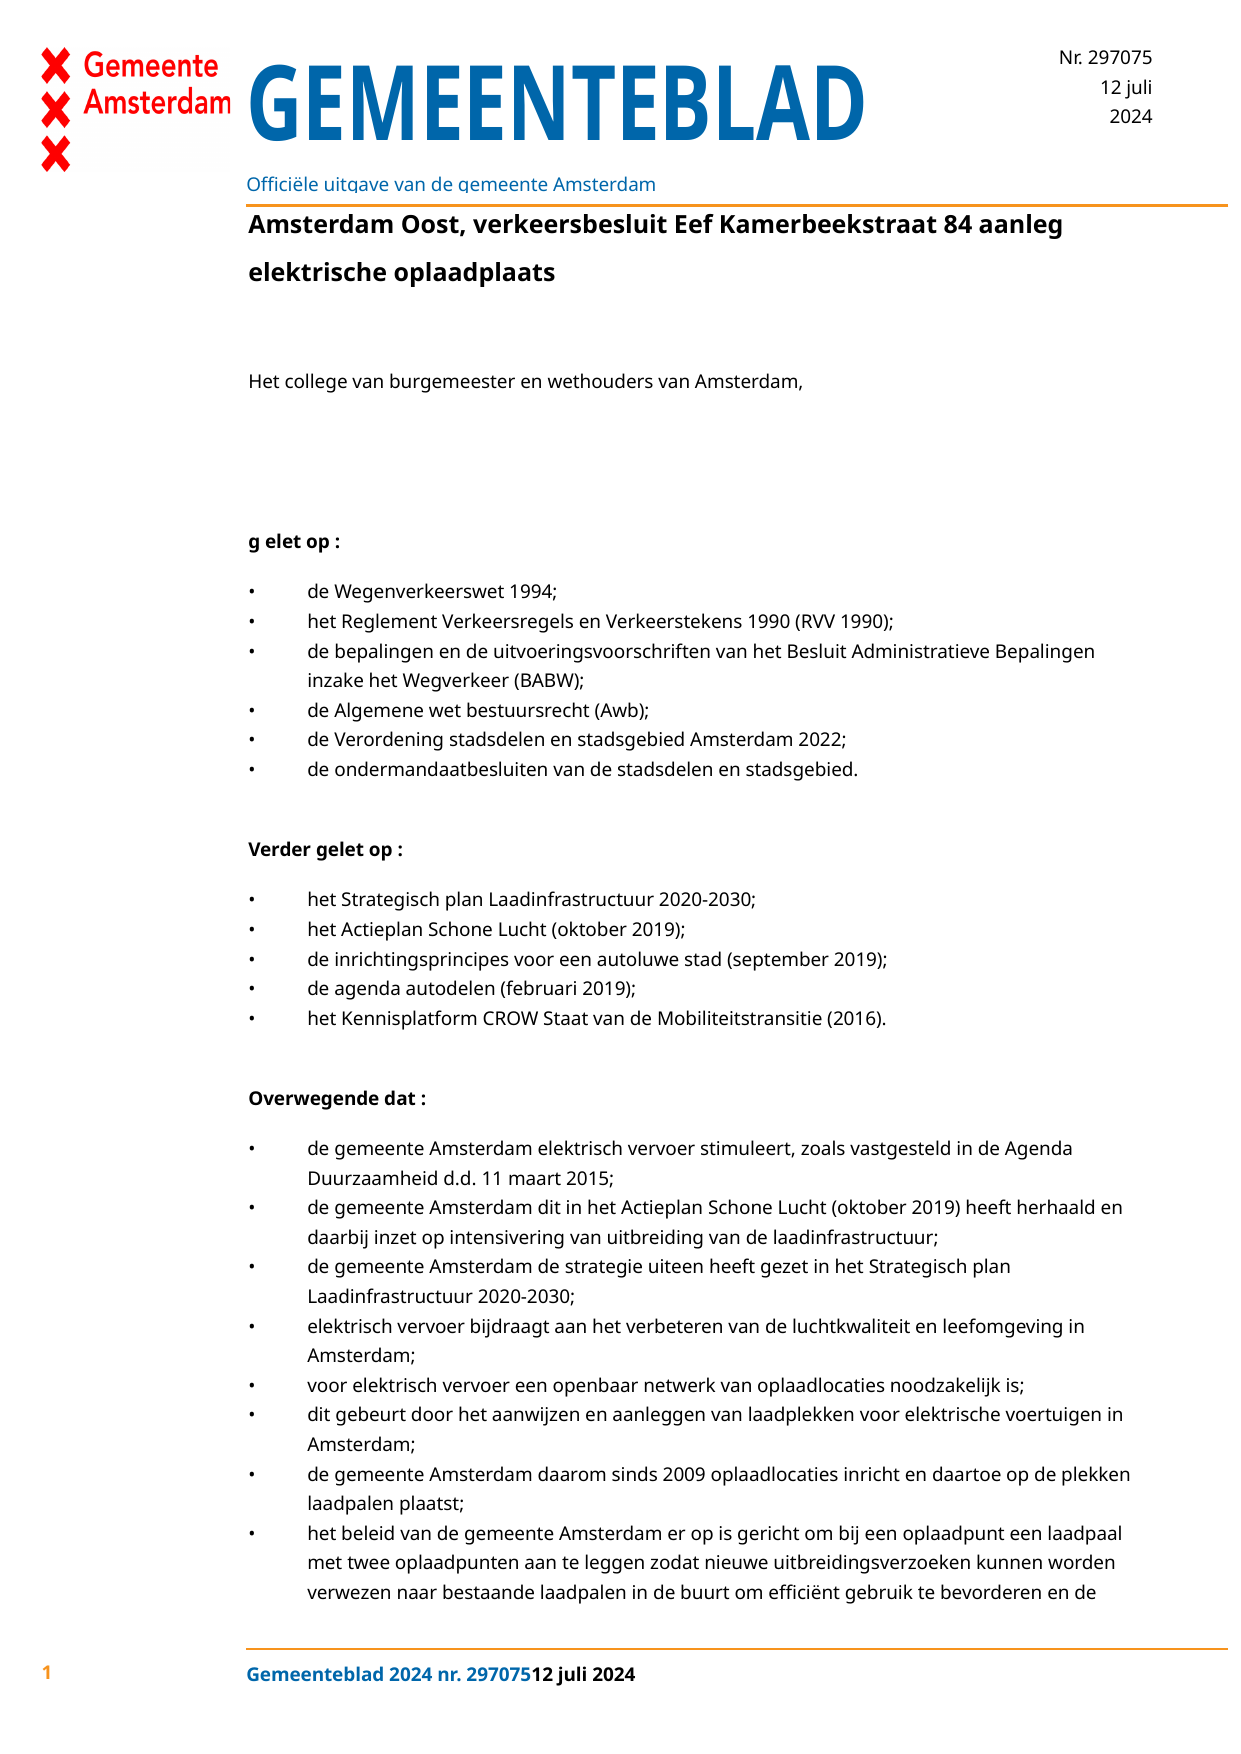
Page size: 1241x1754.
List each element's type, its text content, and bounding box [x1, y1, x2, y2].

list de bepalingen en de uitvoeringsvoorschriften van het Besluit Administratieve Bepalingen inzake het Wegverkeer (BABW); [248, 638, 1152, 693]
list de gemeente Amsterdam elektrisch vervoer stimuleert, zoals vastgesteld in de Agenda Duurzaamheid d.d. 11 maart 2015; [248, 1135, 1152, 1191]
text g elet op : [248, 528, 1152, 554]
list het Reglement Verkeersregels en Verkeerstekens 1990 (RVV 1990); [248, 608, 1152, 634]
text Amsterdam Oost, verkeersbesluit Eef Kamerbeekstraat 84 aanleg elektrische oplaadplaats [248, 207, 1152, 288]
list de gemeente Amsterdam de strategie uiteen heeft gezet in het Strategisch plan Laadinfrastructuur 2020-2030; [248, 1254, 1152, 1309]
list voor elektrisch vervoer een openbaar netwerk van oplaadlocaties noodzakelijk is; [248, 1372, 1152, 1398]
list het Kennisplatform CROW Staat van de Mobiliteitstransitie (2016). [248, 1005, 1152, 1031]
picture [41, 47, 231, 172]
list de ondermandaatbesluiten van de stadsdelen en stadsgebied. [248, 756, 1152, 782]
list dit gebeurt door het aanwijzen en aanleggen van laadplekken voor elektrische voertuigen in Amsterdam; [248, 1402, 1152, 1457]
list het Actieplan Schone Lucht (oktober 2019); [248, 916, 1152, 942]
list het beleid van de gemeente Amsterdam er op is gericht om bij een oplaadpunt een laadpaal met twee oplaadpunten aan te leggen zodat nieuwe uitbreidingsverzoeken kunnen worden verwezen naar bestaande laadpalen in de buurt om efficiënt gebruik te bevorderen en de [248, 1520, 1152, 1605]
list de Algemene wet bestuursrecht (Awb); [248, 697, 1152, 723]
text Verder gelet op : [248, 836, 1152, 862]
list de inrichtingsprincipes voor een autoluwe stad (september 2019); [248, 946, 1152, 971]
list de Wegenverkeerswet 1994; [248, 579, 1152, 604]
list de gemeente Amsterdam daarom sinds 2009 oplaadlocaties inricht en daartoe op de plekken laadpalen plaatst; [248, 1461, 1152, 1516]
text Overwegende dat : [248, 1085, 1152, 1111]
text Het college van burgemeester en wethouders van Amsterdam, [248, 368, 1152, 394]
list het Strategisch plan Laadinfrastructuur 2020-2030; [248, 887, 1152, 912]
list de Verordening stadsdelen en stadsgebied Amsterdam 2022; [248, 727, 1152, 752]
list elektrisch vervoer bijdraagt aan het verbeteren van de luchtkwaliteit en leefomgeving in Amsterdam; [248, 1313, 1152, 1368]
list de gemeente Amsterdam dit in het Actieplan Schone Lucht (oktober 2019) heeft herhaald en daarbij inzet op intensivering van uitbreiding van de laadinfrastructuur; [248, 1194, 1152, 1250]
list de agenda autodelen (februari 2019); [248, 975, 1152, 1001]
